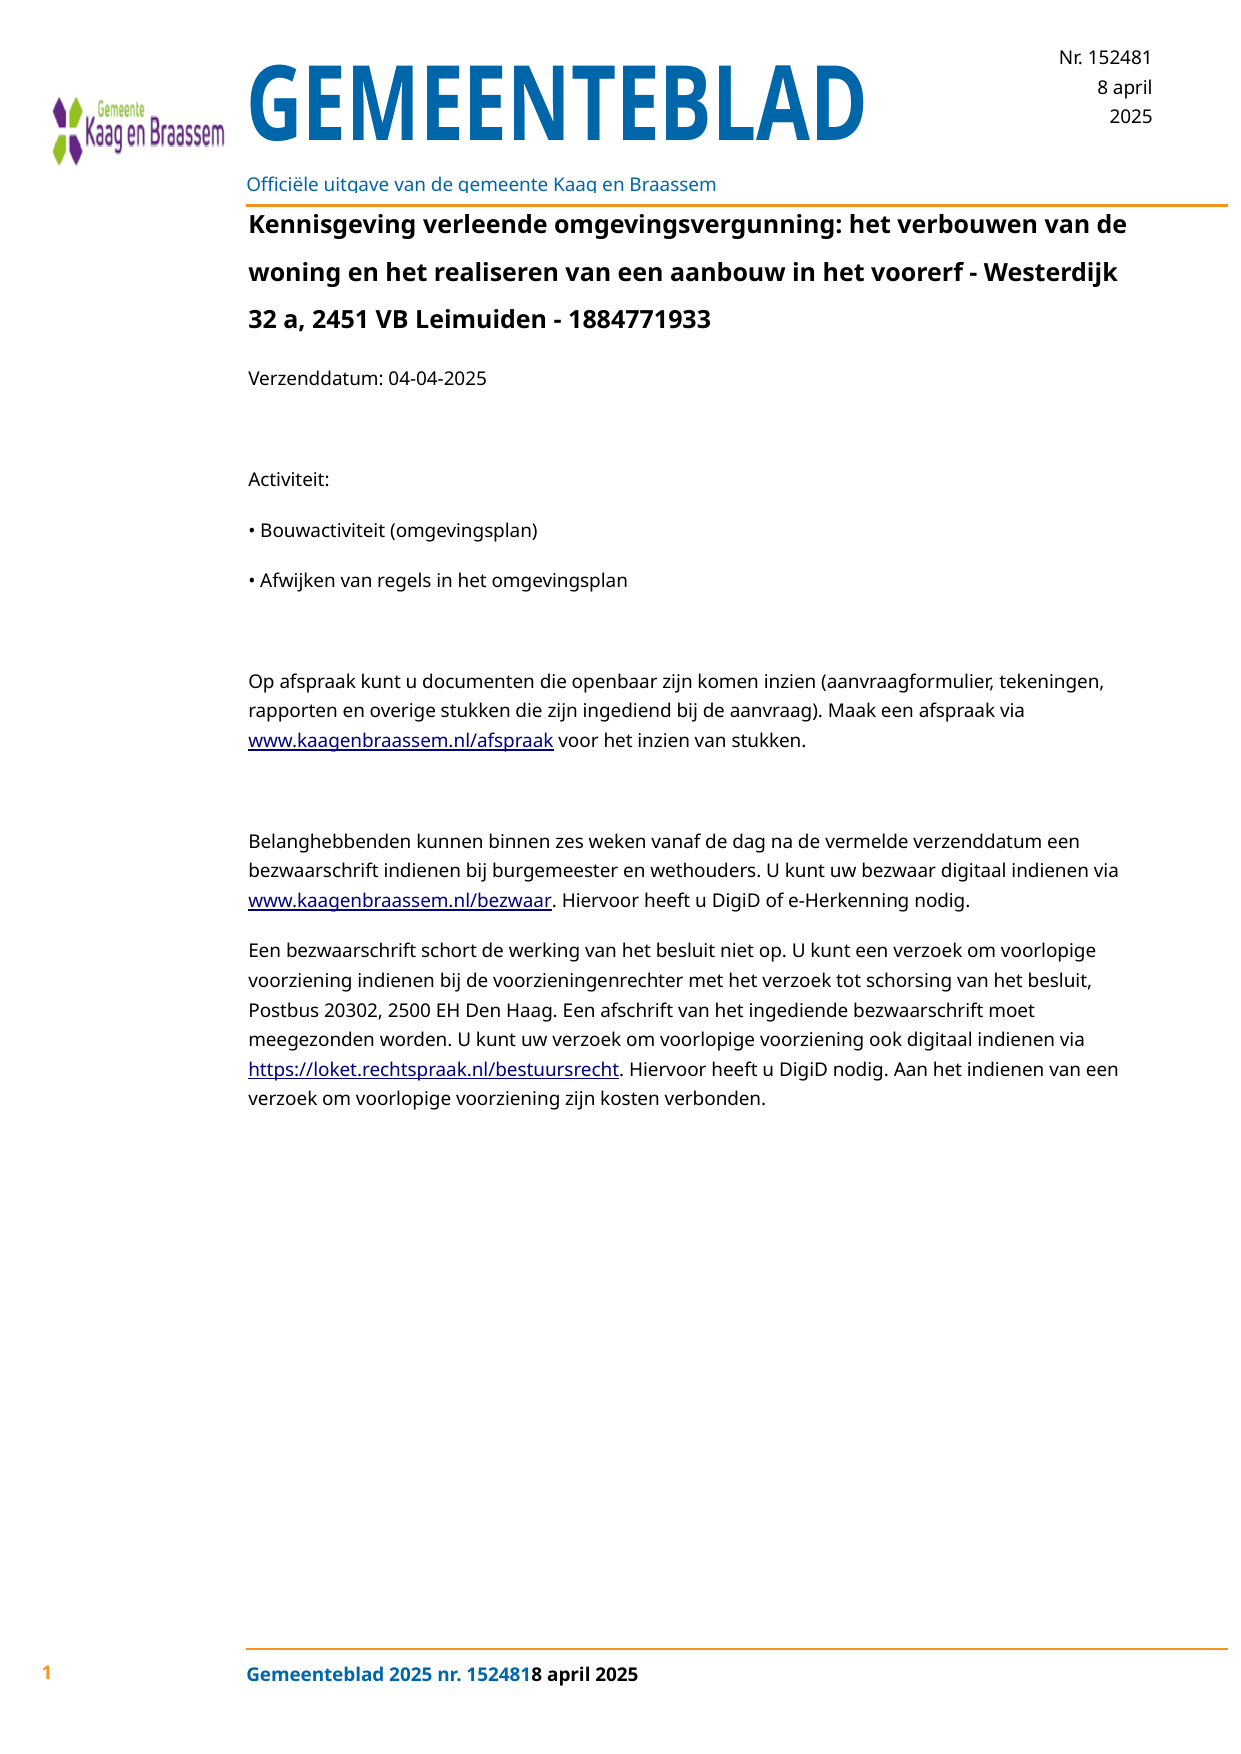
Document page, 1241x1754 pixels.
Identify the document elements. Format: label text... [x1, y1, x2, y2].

text Een bezwaarschrift schort de werking van het besluit niet op. U kunt een verzoek om voorlopige voorziening indienen bij de voorzieningenrechter met het verzoek tot schorsing van het besluit, Postbus 20302, 2500 EH Den Haag. Een afschrift van het ingediende bezwaarschrift moet meegezonden worden. U kunt uw verzoek om voorlopige voorziening ook digitaal indienen via https://loket.rechtspraak.nl/bestuursrecht. Hiervoor heeft u DigiD nodig. Aan het indienen van een verzoek om voorlopige voorziening zijn kosten verbonden. [248, 938, 1152, 1111]
picture [41, 47, 231, 172]
text Kennisgeving verleende omgevingsvergunning: het verbouwen van de woning en het realiseren van een aanbouw in het voorerf - Westerdijk 32 a, 2451 VB Leimuiden - 1884771933 [248, 207, 1152, 336]
text Verzenddatum: 04-04-2025 [248, 366, 1152, 391]
text Belanghebbenden kunnen binnen zes weken vanaf de dag na de vermelde verzenddatum een bezwaarschrift indienen bij burgemeester en wethouders. U kunt uw bezwaar digitaal indienen via www.kaagenbraassem.nl/bezwaar. Hiervoor heeft u DigiD of e-Herkenning nodig. [248, 828, 1152, 913]
text • Bouwactiviteit (omgevingsplan) [248, 517, 1152, 542]
text Op afspraak kunt u documenten die openbaar zijn komen inzien (aanvraagformulier, tekeningen, rapporten en overige stukken die zijn ingediend bij de aanvraag). Maak een afspraak via www.kaagenbraassem.nl/afspraak voor het inzien van stukken. [248, 668, 1152, 753]
text Activiteit: [248, 466, 1152, 492]
text • Afwijken van regels in het omgevingsplan [248, 567, 1152, 593]
